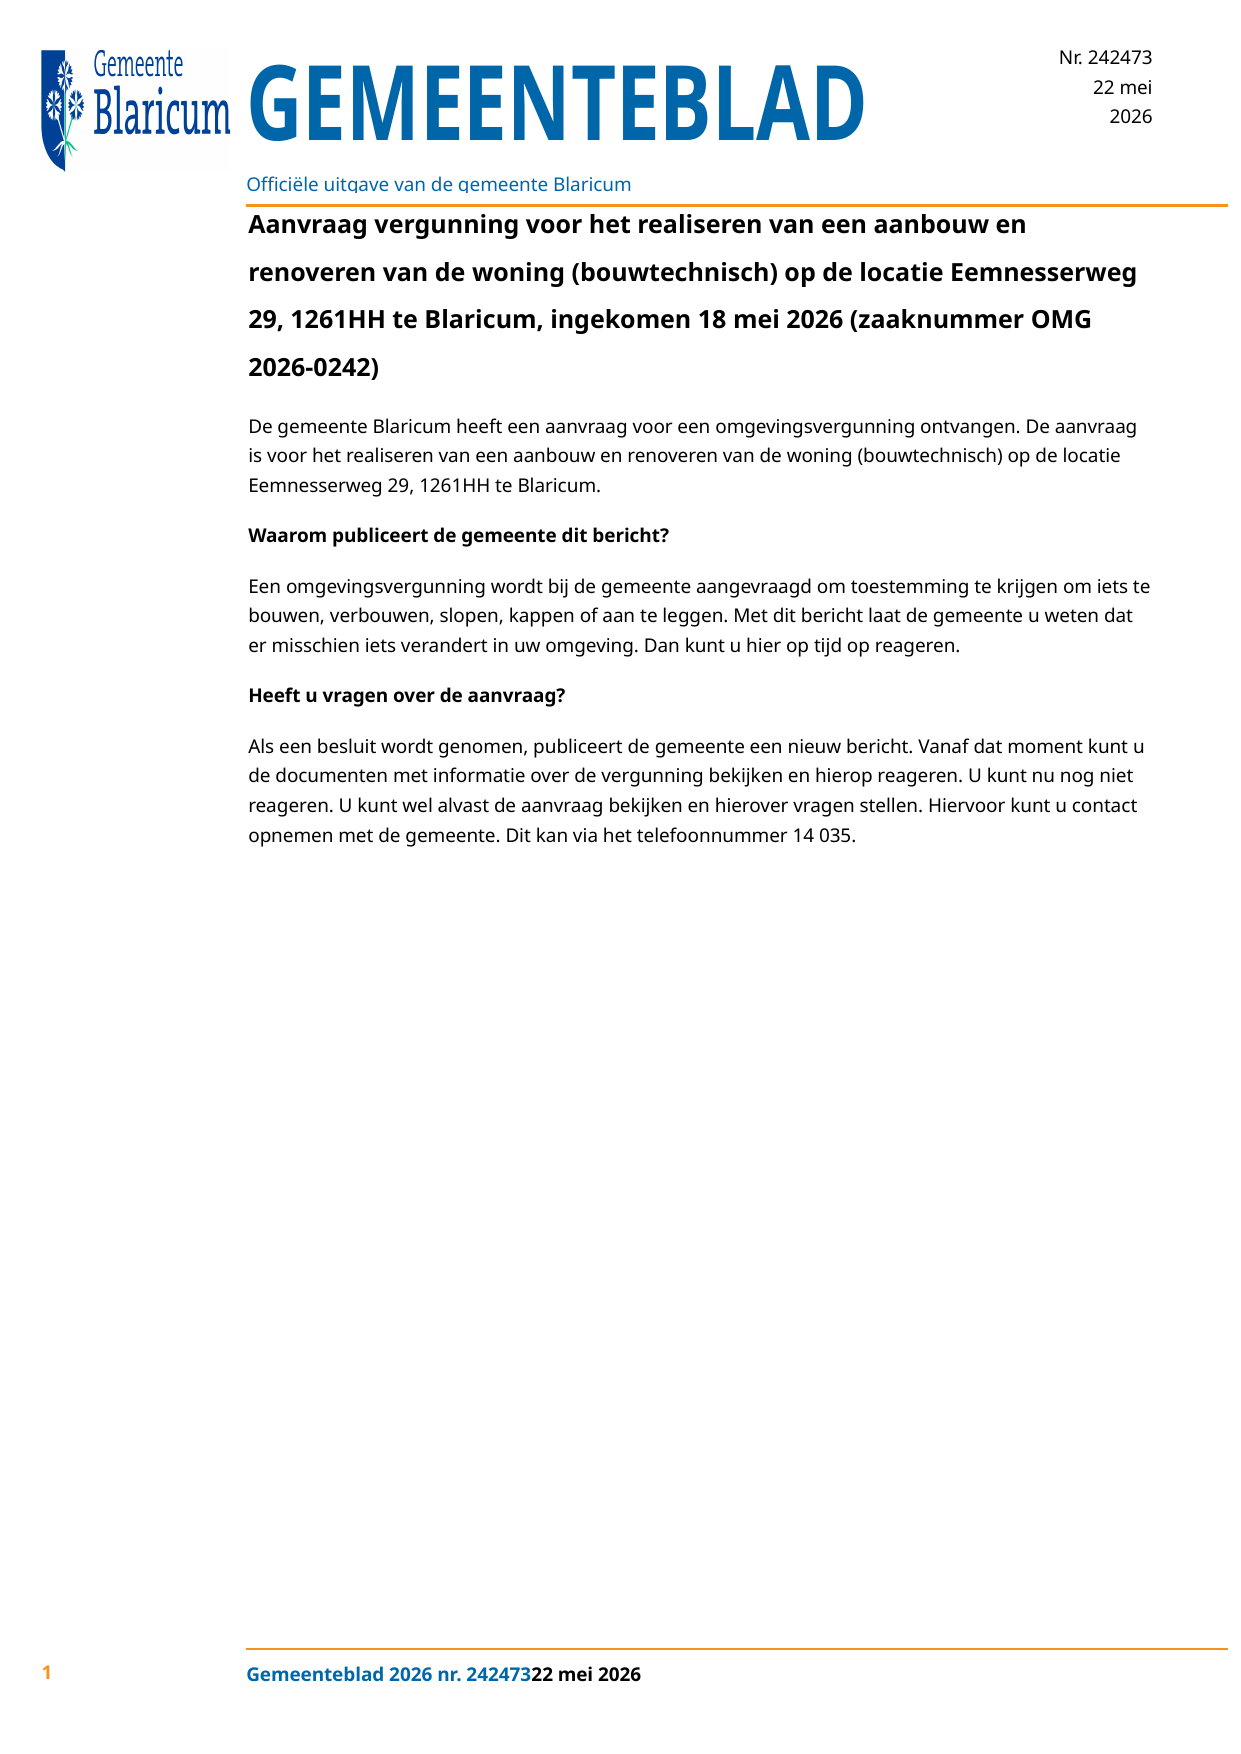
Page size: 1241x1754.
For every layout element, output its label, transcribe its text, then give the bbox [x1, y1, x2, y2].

picture [41, 47, 231, 172]
text De gemeente Blaricum heeft een aanvraag voor een omgevingsvergunning ontvangen. De aanvraag is voor het realiseren van een aanbouw en renoveren van de woning (bouwtechnisch) op de locatie Eemnesserweg 29, 1261HH te Blaricum. [248, 413, 1152, 498]
text Heeft u vragen over de aanvraag? [248, 683, 1152, 708]
text Aanvraag vergunning voor het realiseren van een aanbouw en renoveren van de woning (bouwtechnisch) op de locatie Eemnesserweg 29, 1261HH te Blaricum, ingekomen 18 mei 2026 (zaaknummer OMG 2026-0242) [248, 207, 1152, 384]
text Als een besluit wordt genomen, publiceert de gemeente een nieuw bericht. Vanaf dat moment kunt u de documenten met informatie over de vergunning bekijken en hierop reageren. U kunt nu nog niet reageren. U kunt wel alvast de aanvraag bekijken en hierover vragen stellen. Hiervoor kunt u contact opnemen met de gemeente. Dit kan via het telefoonnummer 14 035. [248, 733, 1152, 848]
text Een omgevingsvergunning wordt bij de gemeente aangevraagd om toestemming te krijgen om iets te bouwen, verbouwen, slopen, kappen of aan te leggen. Met dit bericht laat de gemeente u weten dat er misschien iets verandert in uw omgeving. Dan kunt u hier op tijd op reageren. [248, 573, 1152, 658]
text Waarom publiceert de gemeente dit bericht? [248, 523, 1152, 548]
